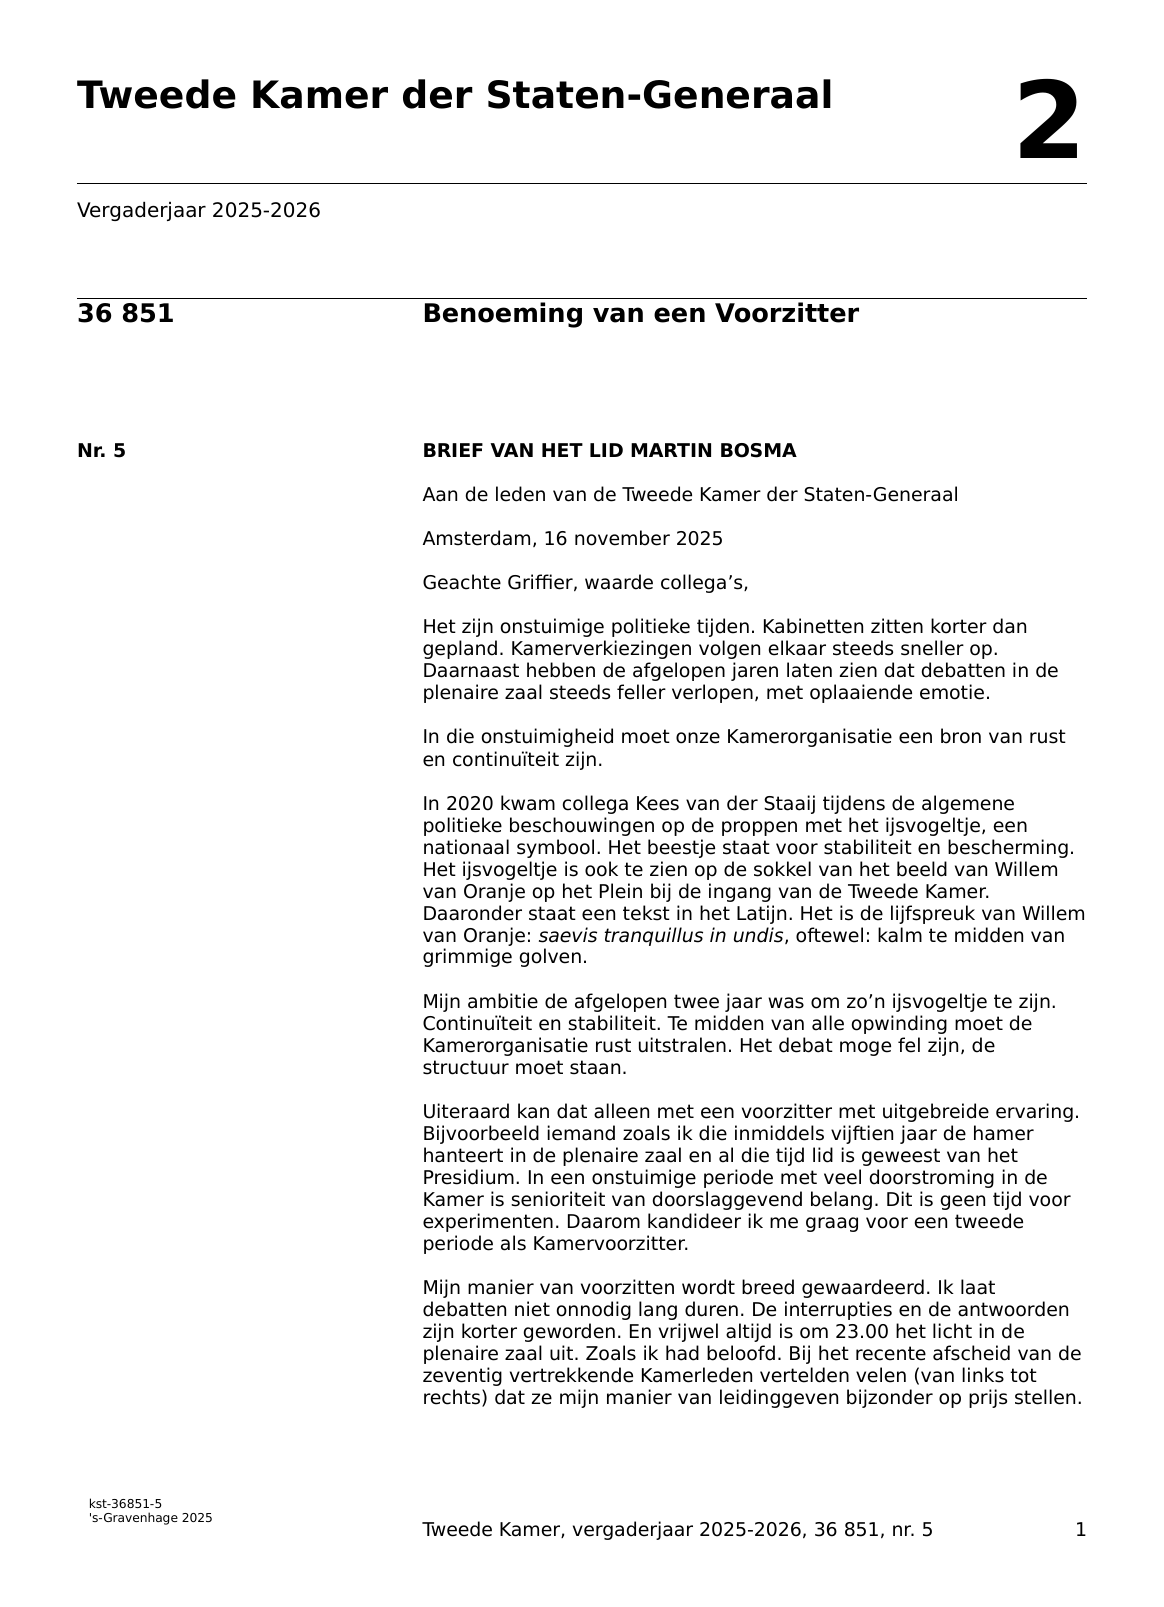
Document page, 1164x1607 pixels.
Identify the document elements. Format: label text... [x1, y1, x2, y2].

text 's-Gravenhage 2025 [88, 1511, 323, 1525]
subtitle Nr. 5 BRIEF VAN HET LID MARTIN BOSMA [77, 440, 1087, 462]
text Mijn manier van voorzitten wordt breed gewaardeerd. Ik laat debatten niet onnodig lang duren. De interrupties en de antwoorden zijn korter geworden. En vrijwel altijd is om 23.00 het licht in de plenaire zaal uit. Zoals ik had beloofd. Bij het recente afscheid van de zeventig vertrekkende Kamerleden vertelden velen (van links tot rechts) dat ze mijn manier van leidinggeven bijzonder op prijs stellen. [422, 1277, 1087, 1409]
text In 2020 kwam collega Kees van der Staaij tijdens de algemene politieke beschouwingen op de proppen met het ijsvogeltje, een nationaal symbool. Het beestje staat voor stabiliteit en bescherming. Het ijsvogeltje is ook te zien op de sokkel van het beeld van Willem van Oranje op het Plein bij de ingang van de Tweede Kamer. Daaronder staat een tekst in het Latijn. Het is de lijfspreuk van Willem van Oranje: saevis tranquillus in undis, oftewel: kalm te midden van grimmige golven. [422, 793, 1087, 968]
text In die onstuimigheid moet onze Kamerorganisatie een bron van rust en continuïteit zijn. [422, 726, 1087, 770]
table_header 2 [886, 59, 1087, 183]
text kst-36851-5 [88, 1497, 323, 1511]
text Uiteraard kan dat alleen met een voorzitter met uitgebreide ervaring. Bijvoorbeeld iemand zoals ik die inmiddels vijftien jaar de hamer hanteert in de plenaire zaal en al die tijd lid is geweest van het Presidium. In een onstuimige periode met veel doorstroming in de Kamer is senioriteit van doorslaggevend belang. Dit is geen tijd voor experimenten. Daarom kandideer ik me graag voor een tweede periode als Kamervoorzitter. [422, 1101, 1087, 1254]
text Amsterdam, 16 november 2025 [422, 528, 1087, 550]
subtitle 36 851 Benoeming van een Voorzitter [77, 299, 1087, 329]
text Het zijn onstuimige politieke tijden. Kabinetten zitten korter dan gepland. Kamerverkiezingen volgen elkaar steeds sneller op. Daarnaast hebben de afgelopen jaren laten zien dat debatten in de plenaire zaal steeds feller verlopen, met oplaaiende emotie. [422, 616, 1087, 704]
table_header Tweede Kamer der Staten-Generaal [77, 59, 886, 183]
text Geachte Griffier, waarde collega’s, [422, 572, 1087, 594]
text Mijn ambitie de afgelopen twee jaar was om zo’n ijsvogeltje te zijn. Continuïteit en stabiliteit. Te midden van alle opwinding moet de Kamerorganisatie rust uitstralen. Het debat moge fel zijn, de structuur moet staan. [422, 991, 1087, 1078]
text Aan de leden van de Tweede Kamer der Staten-Generaal [422, 484, 1087, 506]
table_cell Vergaderjaar 2025-2026 [77, 184, 1087, 298]
